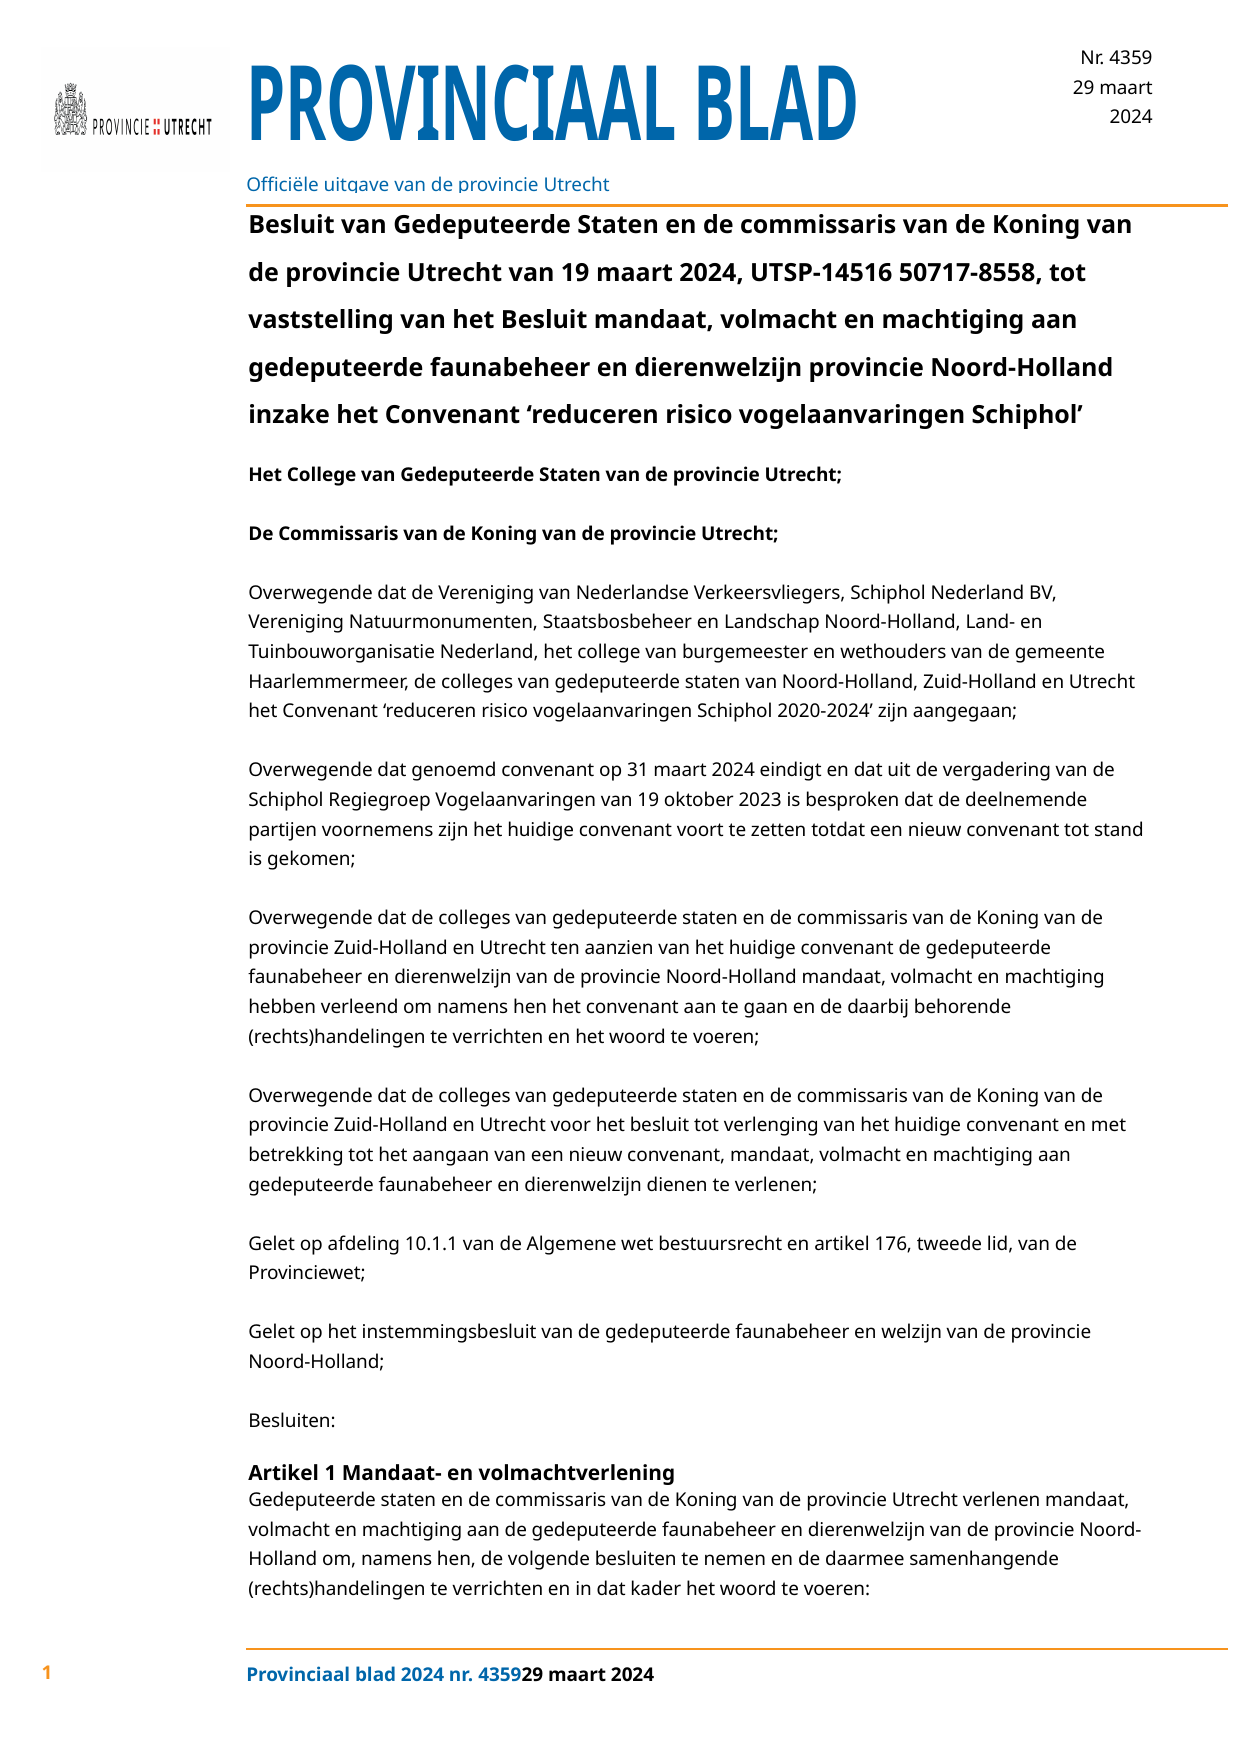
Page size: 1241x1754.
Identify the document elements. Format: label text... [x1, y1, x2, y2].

text Overwegende dat de colleges van gedeputeerde staten en de commissaris van de Koning van de provincie Zuid-Holland en Utrecht ten aanzien van het huidige convenant de gedeputeerde faunabeheer en dierenwelzijn van de provincie Noord-Holland mandaat, volmacht en machtiging hebben verleend om namens hen het convenant aan te gaan en de daarbij behorende (rechts)handelingen te verrichten en het woord te voeren; [248, 904, 1152, 1048]
text Gelet op afdeling 10.1.1 van de Algemene wet bestuursrecht en artikel 176, tweede lid, van de Provinciewet; [248, 1230, 1152, 1285]
text Overwegende dat genoemd convenant op 31 maart 2024 eindigt en dat uit de vergadering van de Schiphol Regiegroep Vogelaanvaringen van 19 oktober 2023 is besproken dat de deelnemende partijen voornemens zijn het huidige convenant voort te zetten totdat een nieuw convenant tot stand is gekomen; [248, 757, 1152, 871]
text Overwegende dat de Vereniging van Nederlandse Verkeersvliegers, Schiphol Nederland BV, Vereniging Natuurmonumenten, Staatsbosbeheer en Landschap Noord-Holland, Land- en Tuinbouworganisatie Nederland, het college van burgemeester en wethouders van de gemeente Haarlemmermeer, de colleges van gedeputeerde staten van Noord-Holland, Zuid-Holland en Utrecht het Convenant ‘reduceren risico vogelaanvaringen Schiphol 2020-2024’ zijn aangegaan; [248, 579, 1152, 723]
text Overwegende dat de colleges van gedeputeerde staten en de commissaris van de Koning van de provincie Zuid-Holland en Utrecht voor het besluit tot verlenging van het huidige convenant en met betrekking tot het aangaan van een nieuw convenant, mandaat, volmacht en machtiging aan gedeputeerde faunabeheer en dierenwelzijn dienen te verlenen; [248, 1082, 1152, 1196]
text Besluit van Gedeputeerde Staten en de commissaris van de Koning van de provincie Utrecht van 19 maart 2024, UTSP-14516 50717-8558, tot vaststelling van het Besluit mandaat, volmacht en machtiging aan gedeputeerde faunabeheer en dierenwelzijn provincie Noord-Holland inzake het Convenant ‘reduceren risico vogelaanvaringen Schiphol’ [248, 207, 1152, 431]
text De Commissaris van de Koning van de provincie Utrecht; [248, 520, 1152, 546]
text Gelet op het instemmingsbesluit van de gedeputeerde faunabeheer en welzijn van de provincie Noord-Holland; [248, 1319, 1152, 1374]
picture [41, 47, 231, 172]
text Besluiten: [248, 1407, 1152, 1433]
text Gedeputeerde staten en de commissaris van de Koning van de provincie Utrecht verlenen mandaat, volmacht en machtiging aan de gedeputeerde faunabeheer en dierenwelzijn van de provincie Noord-Holland om, namens hen, de volgende besluiten te nemen en de daarmee samenhangende (rechts)handelingen te verrichten en in dat kader het woord te voeren: [248, 1486, 1152, 1601]
text Artikel 1 Mandaat- en volmachtverlening [248, 1458, 1152, 1486]
text Het College van Gedeputeerde Staten van de provincie Utrecht; [248, 461, 1152, 486]
